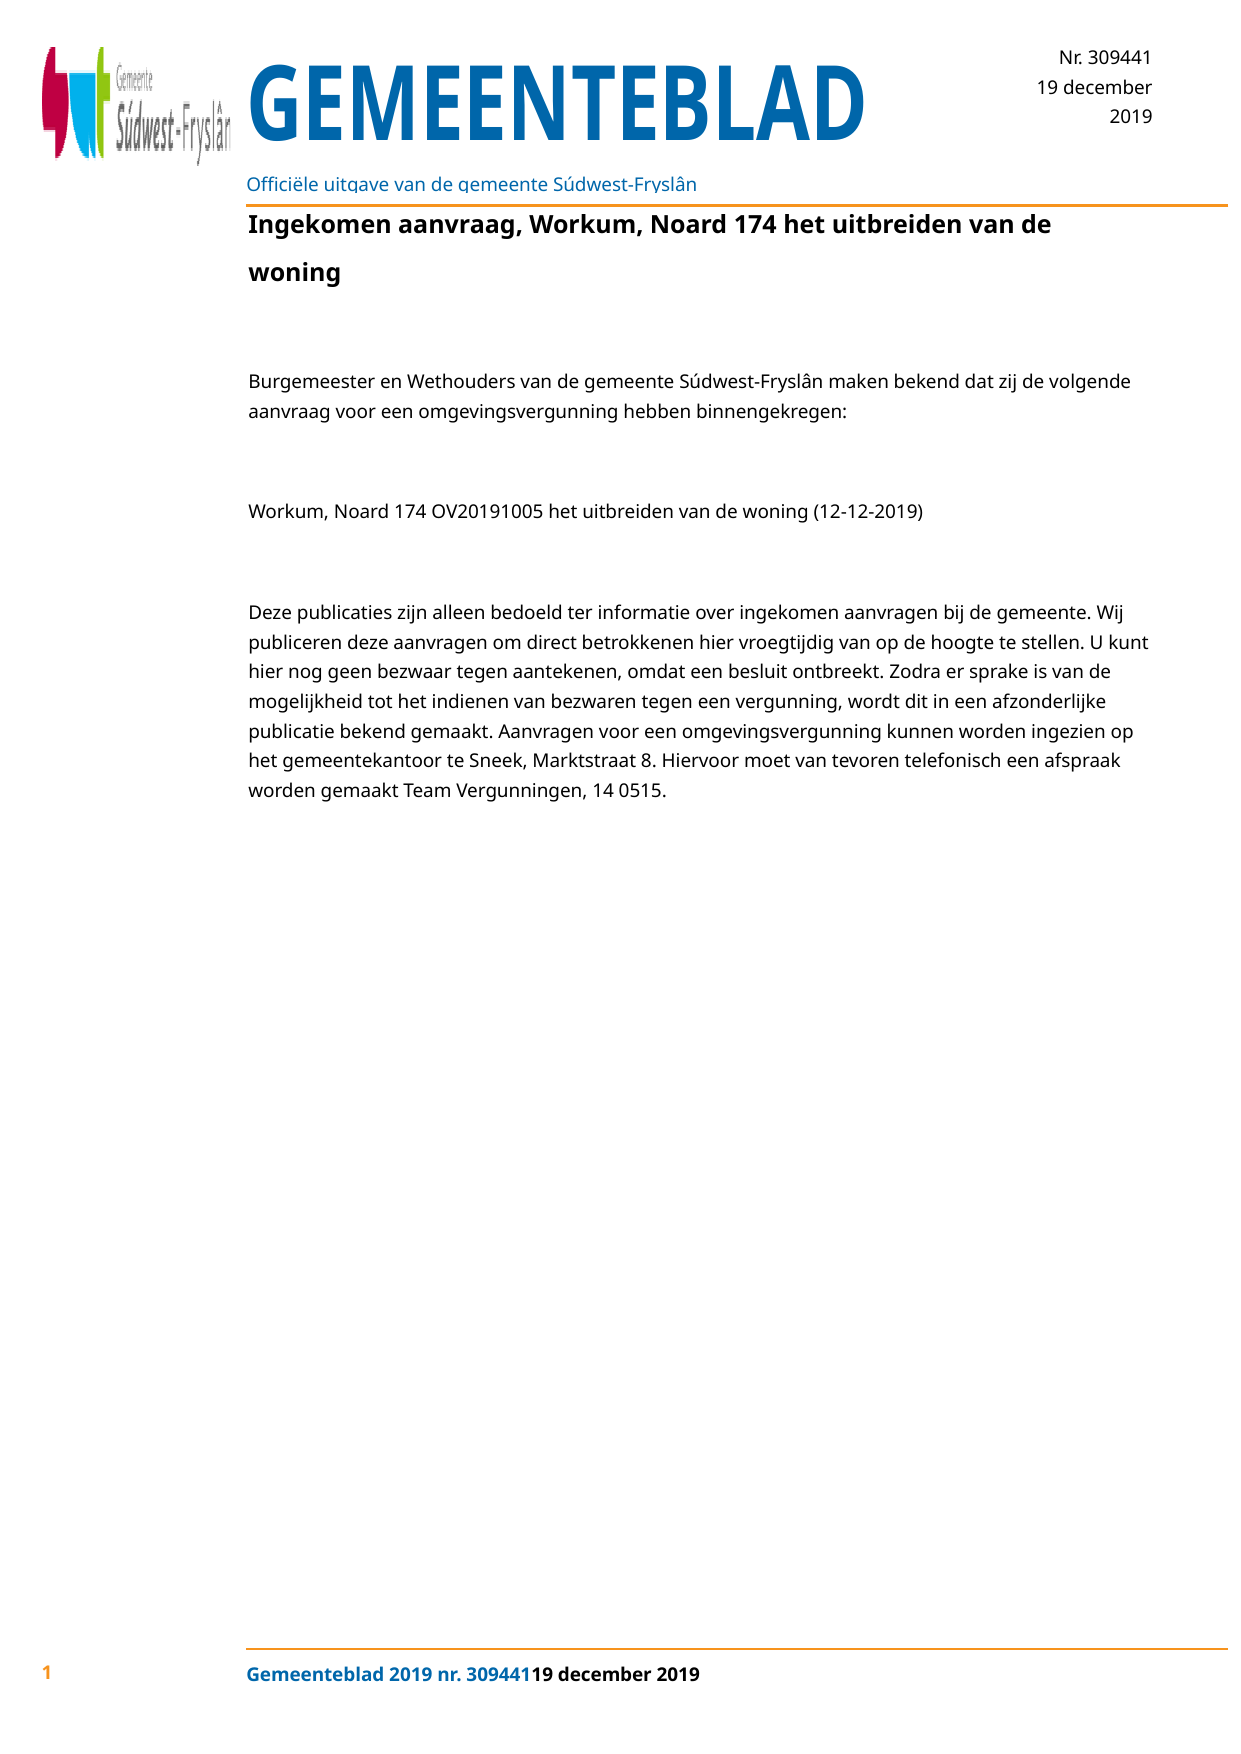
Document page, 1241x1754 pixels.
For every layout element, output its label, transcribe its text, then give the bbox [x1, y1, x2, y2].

text Ingekomen aanvraag, Workum, Noard 174 het uitbreiden van de woning [248, 207, 1152, 288]
picture [41, 47, 231, 172]
text Workum, Noard 174 OV20191005 het uitbreiden van de woning (12-12-2019) [248, 499, 1152, 524]
text Burgemeester en Wethouders van de gemeente Súdwest-Fryslân maken bekend dat zij de volgende aanvraag voor een omgevingsvergunning hebben binnengekregen: [248, 368, 1152, 424]
text Deze publicaties zijn alleen bedoeld ter informatie over ingekomen aanvragen bij de gemeente. Wij publiceren deze aanvragen om direct betrokkenen hier vroegtijdig van op de hoogte te stellen. U kunt hier nog geen bezwaar tegen aantekenen, omdat een besluit ontbreekt. Zodra er sprake is van de mogelijkheid tot het indienen van bezwaren tegen een vergunning, wordt dit in een afzonderlijke publicatie bekend gemaakt. Aanvragen voor een omgevingsvergunning kunnen worden ingezien op het gemeentekantoor te Sneek, Marktstraat 8. Hiervoor moet van tevoren telefonisch een afspraak worden gemaakt Team Vergunningen, 14 0515. [248, 599, 1152, 803]
